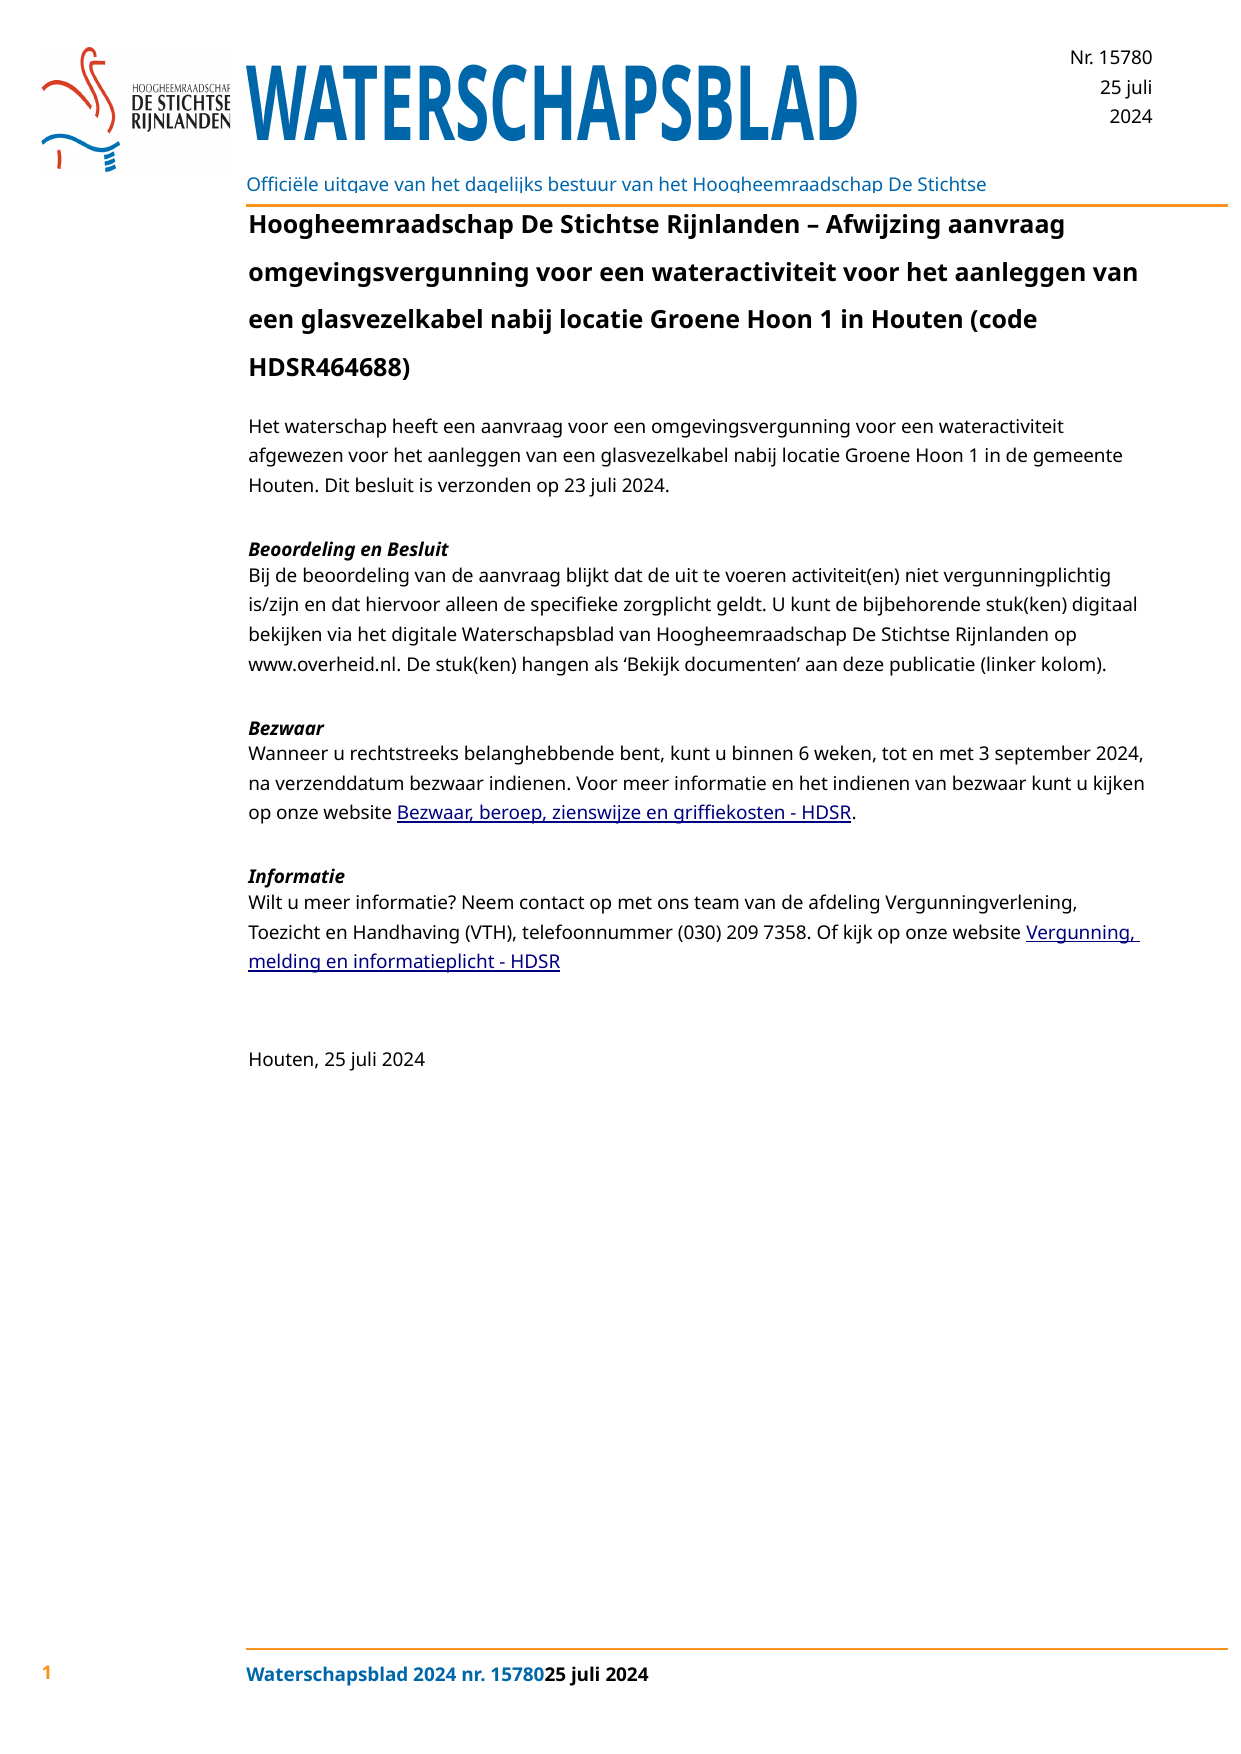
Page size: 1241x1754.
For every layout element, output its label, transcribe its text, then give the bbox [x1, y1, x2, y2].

text Beoordeling en Besluit [248, 536, 1152, 562]
text Bezwaar [248, 715, 1152, 740]
text Houten, 25 juli 2024 [248, 1047, 1152, 1072]
text Wanneer u rechtstreeks belanghebbende bent, kunt u binnen 6 weken, tot en met 3 september 2024, na verzenddatum bezwaar indienen. Voor meer informatie en het indienen van bezwaar kunt u kijken op onze website Bezwaar, beroep, zienswijze en griffiekosten - HDSR. [248, 740, 1152, 825]
text Wilt u meer informatie? Neem contact op met ons team van de afdeling Vergunningverlening, Toezicht en Handhaving (VTH), telefoonnummer (030) 209 7358. Of kijk op onze website Vergunning, melding en informatieplicht - HDSR [248, 889, 1152, 974]
text Informatie [248, 863, 1152, 889]
text Bij de beoordeling van de aanvraag blijkt dat de uit te voeren activiteit(en) niet vergunningplichtig is/zijn en dat hiervoor alleen de specifieke zorgplicht geldt. U kunt de bijbehorende stuk(ken) digitaal bekijken via het digitale Waterschapsblad van Hoogheemraadschap De Stichtse Rijnlanden op www.overheid.nl. De stuk(ken) hangen als ‘Bekijk documenten’ aan deze publicatie (linker kolom). [248, 562, 1152, 676]
text Het waterschap heeft een aanvraag voor een omgevingsvergunning voor een wateractiviteit afgewezen voor het aanleggen van een glasvezelkabel nabij locatie Groene Hoon 1 in de gemeente Houten. Dit besluit is verzonden op 23 juli 2024. [248, 413, 1152, 498]
text Hoogheemraadschap De Stichtse Rijnlanden – Afwijzing aanvraag omgevingsvergunning voor een wateractiviteit voor het aanleggen van een glasvezelkabel nabij locatie Groene Hoon 1 in Houten (code HDSR464688) [248, 207, 1152, 384]
picture [41, 47, 231, 172]
